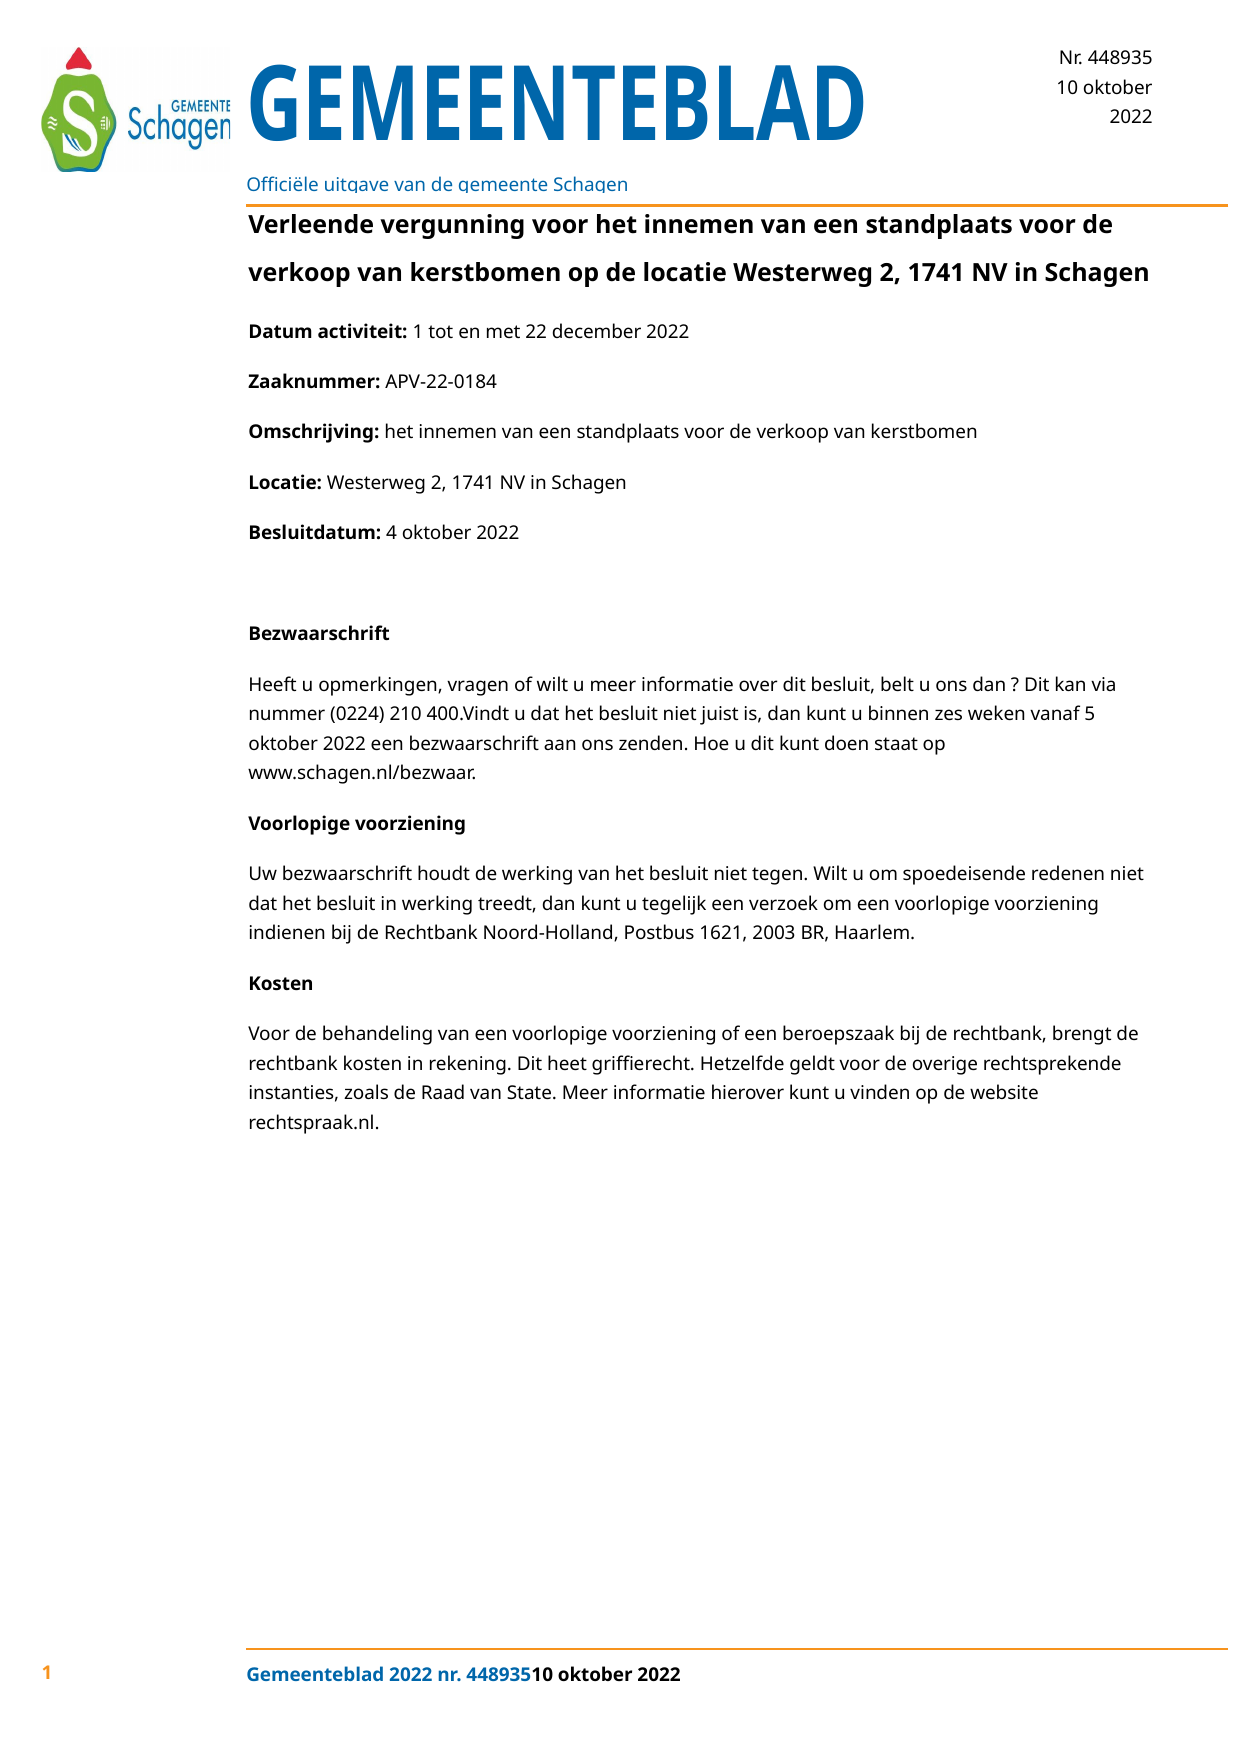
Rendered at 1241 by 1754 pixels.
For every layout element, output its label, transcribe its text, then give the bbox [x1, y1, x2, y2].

picture [41, 47, 231, 172]
text Verleende vergunning voor het innemen van een standplaats voor de verkoop van kerstbomen op de locatie Westerweg 2, 1741 NV in Schagen [248, 207, 1152, 288]
text Bezwaarschrift [248, 620, 1152, 646]
text Voor de behandeling van een voorlopige voorziening of een beroepszaak bij de rechtbank, brengt de rechtbank kosten in rekening. Dit heet griffierecht. Hetzelfde geldt voor de overige rechtsprekende instanties, zoals de Raad van State. Meer informatie hierover kunt u vinden op de website rechtspraak.nl. [248, 1020, 1152, 1135]
text Voorlopige voorziening [248, 810, 1152, 836]
text Datum activiteit: 1 tot en met 22 december 2022 [248, 318, 1152, 344]
text Locatie: Westerweg 2, 1741 NV in Schagen [248, 469, 1152, 495]
text Uw bezwaarschrift houdt de werking van het besluit niet tegen. Wilt u om spoedeisende redenen niet dat het besluit in werking treedt, dan kunt u tegelijk een verzoek om een voorlopige voorziening indienen bij de Rechtbank Noord-Holland, Postbus 1621, 2003 BR, Haarlem. [248, 860, 1152, 945]
text Kosten [248, 970, 1152, 996]
text Heeft u opmerkingen, vragen of wilt u meer informatie over dit besluit, belt u ons dan ? Dit kan via nummer (0224) 210 400.Vindt u dat het besluit niet juist is, dan kunt u binnen zes weken vanaf 5 oktober 2022 een bezwaarschrift aan ons zenden. Hoe u dit kunt doen staat op www.schagen.nl/bezwaar. [248, 671, 1152, 785]
text Omschrijving: het innemen van een standplaats voor de verkoop van kerstbomen [248, 419, 1152, 444]
text Besluitdatum: 4 oktober 2022 [248, 519, 1152, 545]
text Zaaknummer: APV-22-0184 [248, 368, 1152, 394]
